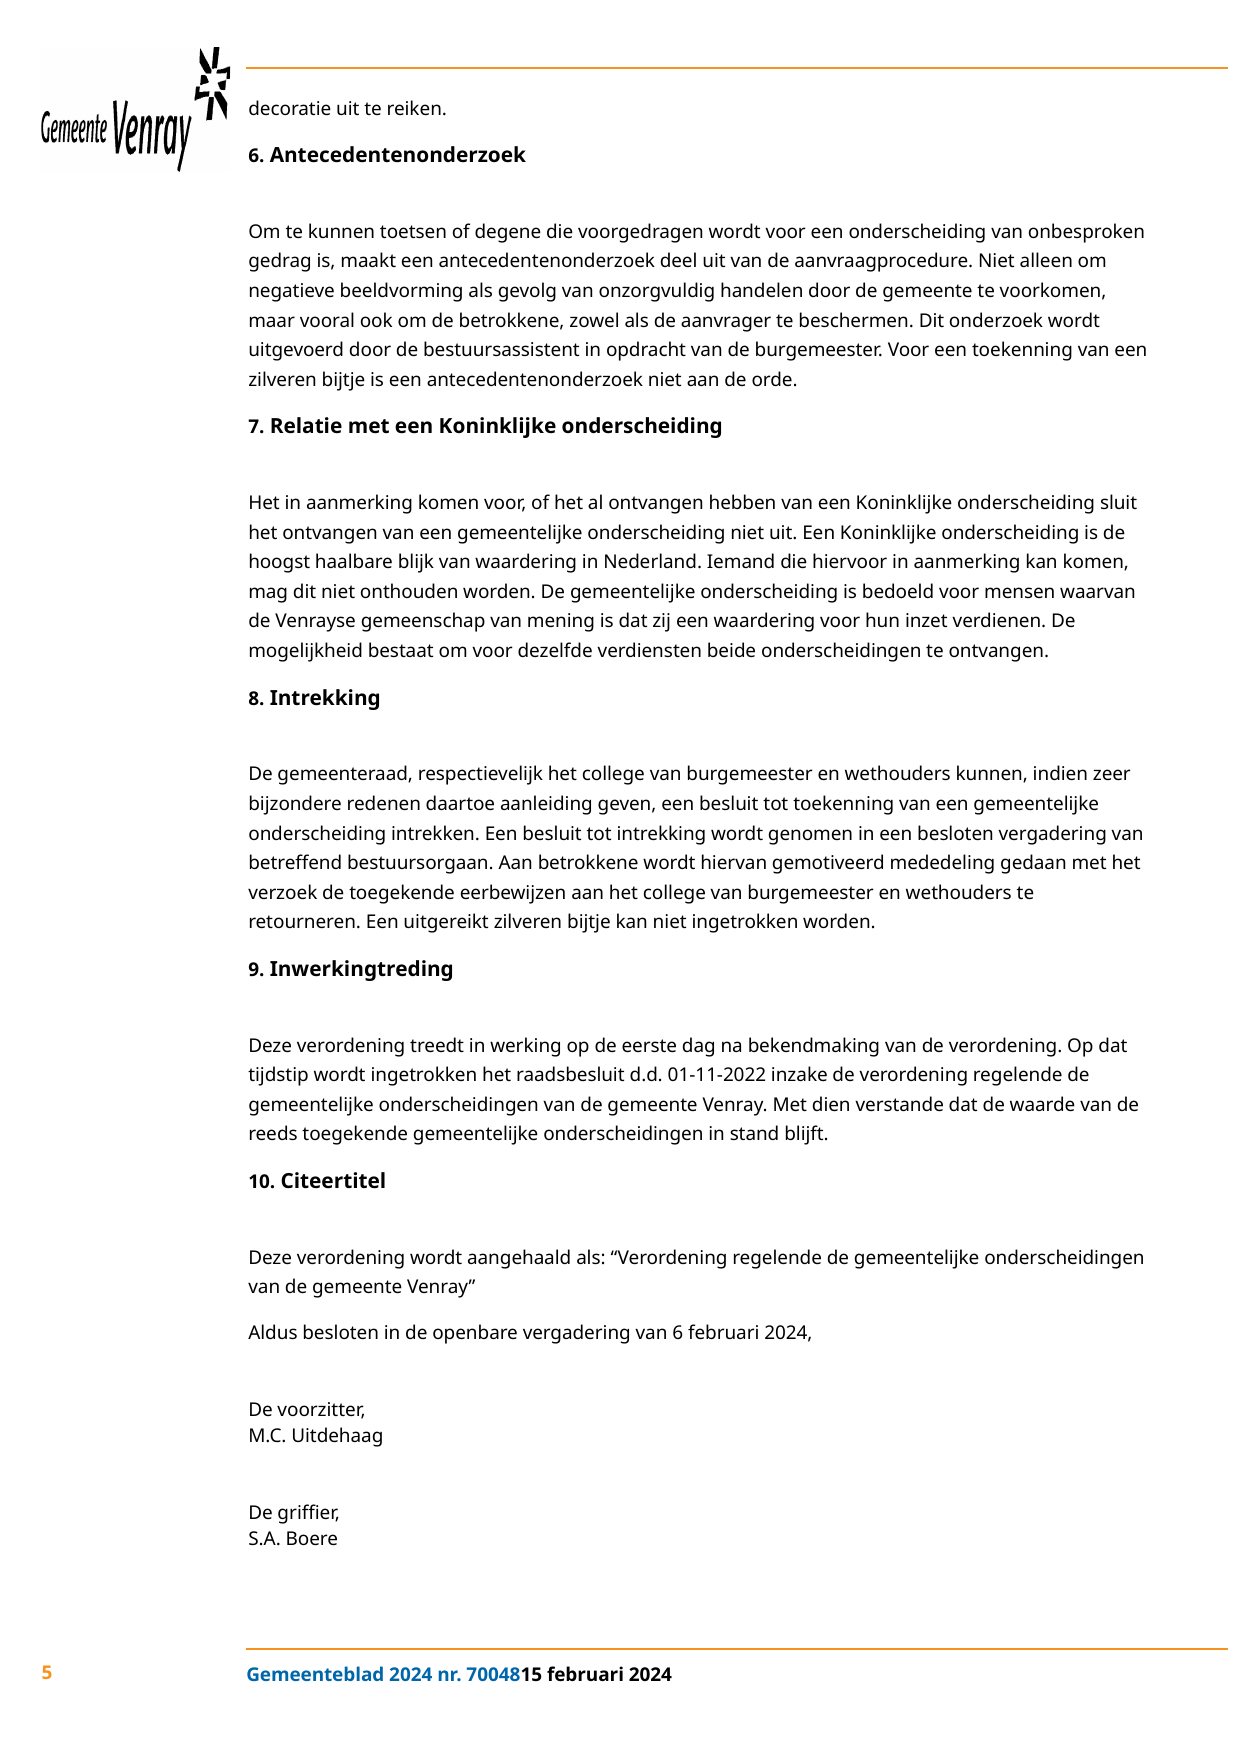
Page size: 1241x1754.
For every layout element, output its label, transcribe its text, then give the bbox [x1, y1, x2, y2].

text De voorzitter, [248, 1396, 1152, 1422]
text 9. Inwerkingtreding [248, 954, 1152, 983]
text Het in aanmerking komen voor, of het al ontvangen hebben van een Koninklijke onderscheiding sluit het ontvangen van een gemeentelijke onderscheiding niet uit. Een Koninklijke onderscheiding is de hoogst haalbare blijk van waardering in Nederland. Iemand die hiervoor in aanmerking kan komen, mag dit niet onthouden worden. De gemeentelijke onderscheiding is bedoeld voor mensen waarvan de Venrayse gemeenschap van mening is dat zij een waardering voor hun inzet verdienen. De mogelijkheid bestaat om voor dezelfde verdiensten beide onderscheidingen te ontvangen. [248, 489, 1152, 663]
text 6. Antecedentenonderzoek [248, 140, 1152, 169]
picture [41, 47, 231, 172]
text Deze verordening wordt aangehaald als: “Verordening regelende de gemeentelijke onderscheidingen van de gemeente Venray” [248, 1244, 1152, 1299]
text De gemeenteraad, respectievelijk het college van burgemeester en wethouders kunnen, indien zeer bijzondere redenen daartoe aanleiding geven, een besluit tot toekenning van een gemeentelijke onderscheiding intrekken. Een besluit tot intrekking wordt genomen in een besloten vergadering van betreffend bestuursorgaan. Aan betrokkene wordt hiervan gemotiveerd mededeling gedaan met het verzoek de toegekende eerbewijzen aan het college van burgemeester en wethouders te retourneren. Een uitgereikt zilveren bijtje kan niet ingetrokken worden. [248, 761, 1152, 934]
text decoratie uit te reiken. [248, 95, 1152, 121]
text 8. Intrekking [248, 683, 1152, 711]
text Aldus besloten in de openbare vergadering van 6 februari 2024, [248, 1319, 1152, 1345]
text S.A. Boere [248, 1525, 1152, 1551]
text 10. Citeertitel [248, 1166, 1152, 1195]
text Om te kunnen toetsen of degene die voorgedragen wordt voor een onderscheiding van onbesproken gedrag is, maakt een antecedentenonderzoek deel uit van de aanvraagprocedure. Niet alleen om negatieve beeldvorming als gevolg van onzorgvuldig handelen door de gemeente te voorkomen, maar vooral ook om de betrokkene, zowel als de aanvrager te beschermen. Dit onderzoek wordt uitgevoerd door de bestuursassistent in opdracht van de burgemeester. Voor een toekenning van een zilveren bijtje is een antecedentenonderzoek niet aan de orde. [248, 218, 1152, 392]
text De griffier, [248, 1499, 1152, 1525]
text M.C. Uitdehaag [248, 1422, 1152, 1448]
text 7. Relatie met een Koninklijke onderscheiding [248, 412, 1152, 440]
text Deze verordening treedt in werking op de eerste dag na bekendmaking van de verordening. Op dat tijdstip wordt ingetrokken het raadsbesluit d.d. 01-11-2022 inzake de verordening regelende de gemeentelijke onderscheidingen van de gemeente Venray. Met dien verstande dat de waarde van de reeds toegekende gemeentelijke onderscheidingen in stand blijft. [248, 1032, 1152, 1146]
